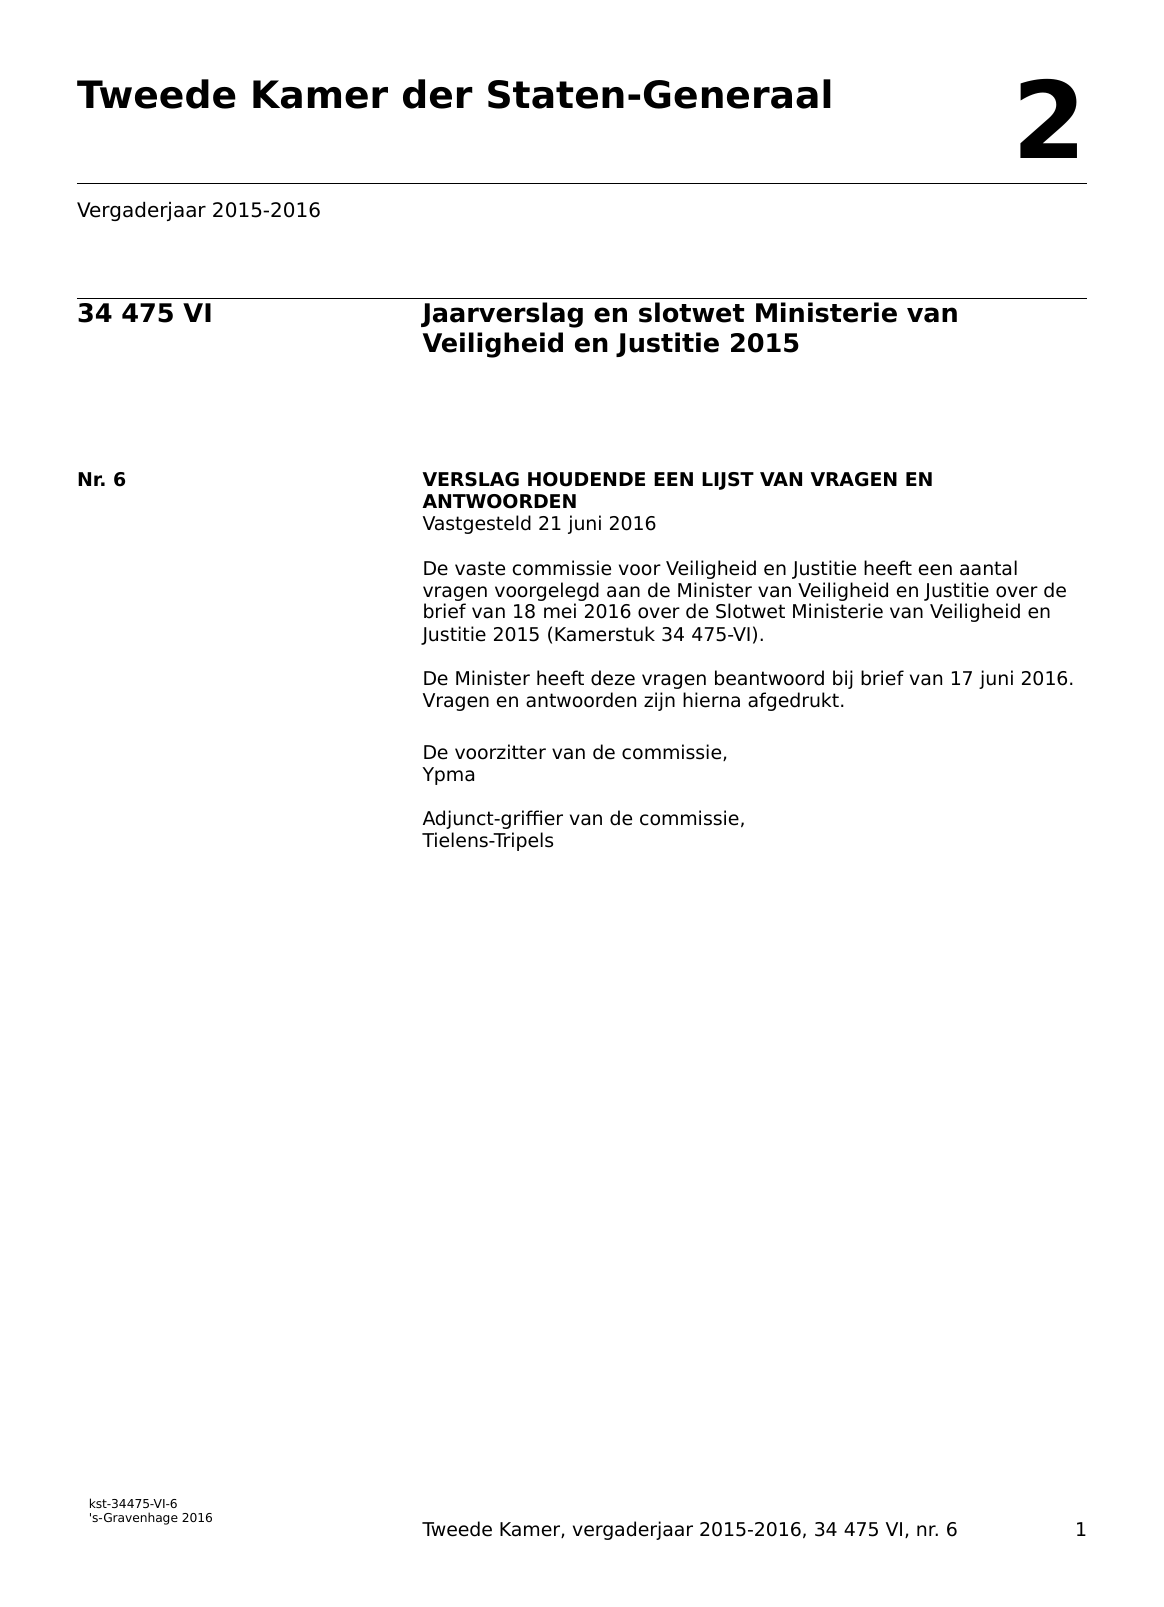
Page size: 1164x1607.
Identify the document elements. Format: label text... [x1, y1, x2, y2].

text 's-Gravenhage 2016 [88, 1511, 323, 1525]
table_header Tweede Kamer der Staten-Generaal [77, 59, 886, 183]
text Adjunct-griffier van de commissie, Tielens-Tripels [422, 808, 1087, 852]
text De Minister heeft deze vragen beantwoord bij brief van 17 juni 2016. Vragen en antwoorden zijn hierna afgedrukt. [422, 668, 1087, 712]
subtitle 34 475 VI Jaarverslag en slotwet Ministerie van Veiligheid en Justitie 2015 [77, 299, 1087, 358]
table_header 2 [886, 59, 1087, 183]
text Vastgesteld 21 juni 2016 [422, 513, 1087, 535]
subtitle Nr. 6 VERSLAG HOUDENDE EEN LIJST VAN VRAGEN EN ANTWOORDEN [77, 469, 1087, 513]
text kst-34475-VI-6 [88, 1497, 323, 1511]
table_cell Vergaderjaar 2015-2016 [77, 184, 1087, 298]
text De voorzitter van de commissie, Ypma [422, 742, 1087, 786]
text De vaste commissie voor Veiligheid en Justitie heeft een aantal vragen voorgelegd aan de Minister van Veiligheid en Justitie over de brief van 18 mei 2016 over de Slotwet Ministerie van Veiligheid en Justitie 2015 (Kamerstuk 34 475-VI). [422, 557, 1087, 645]
